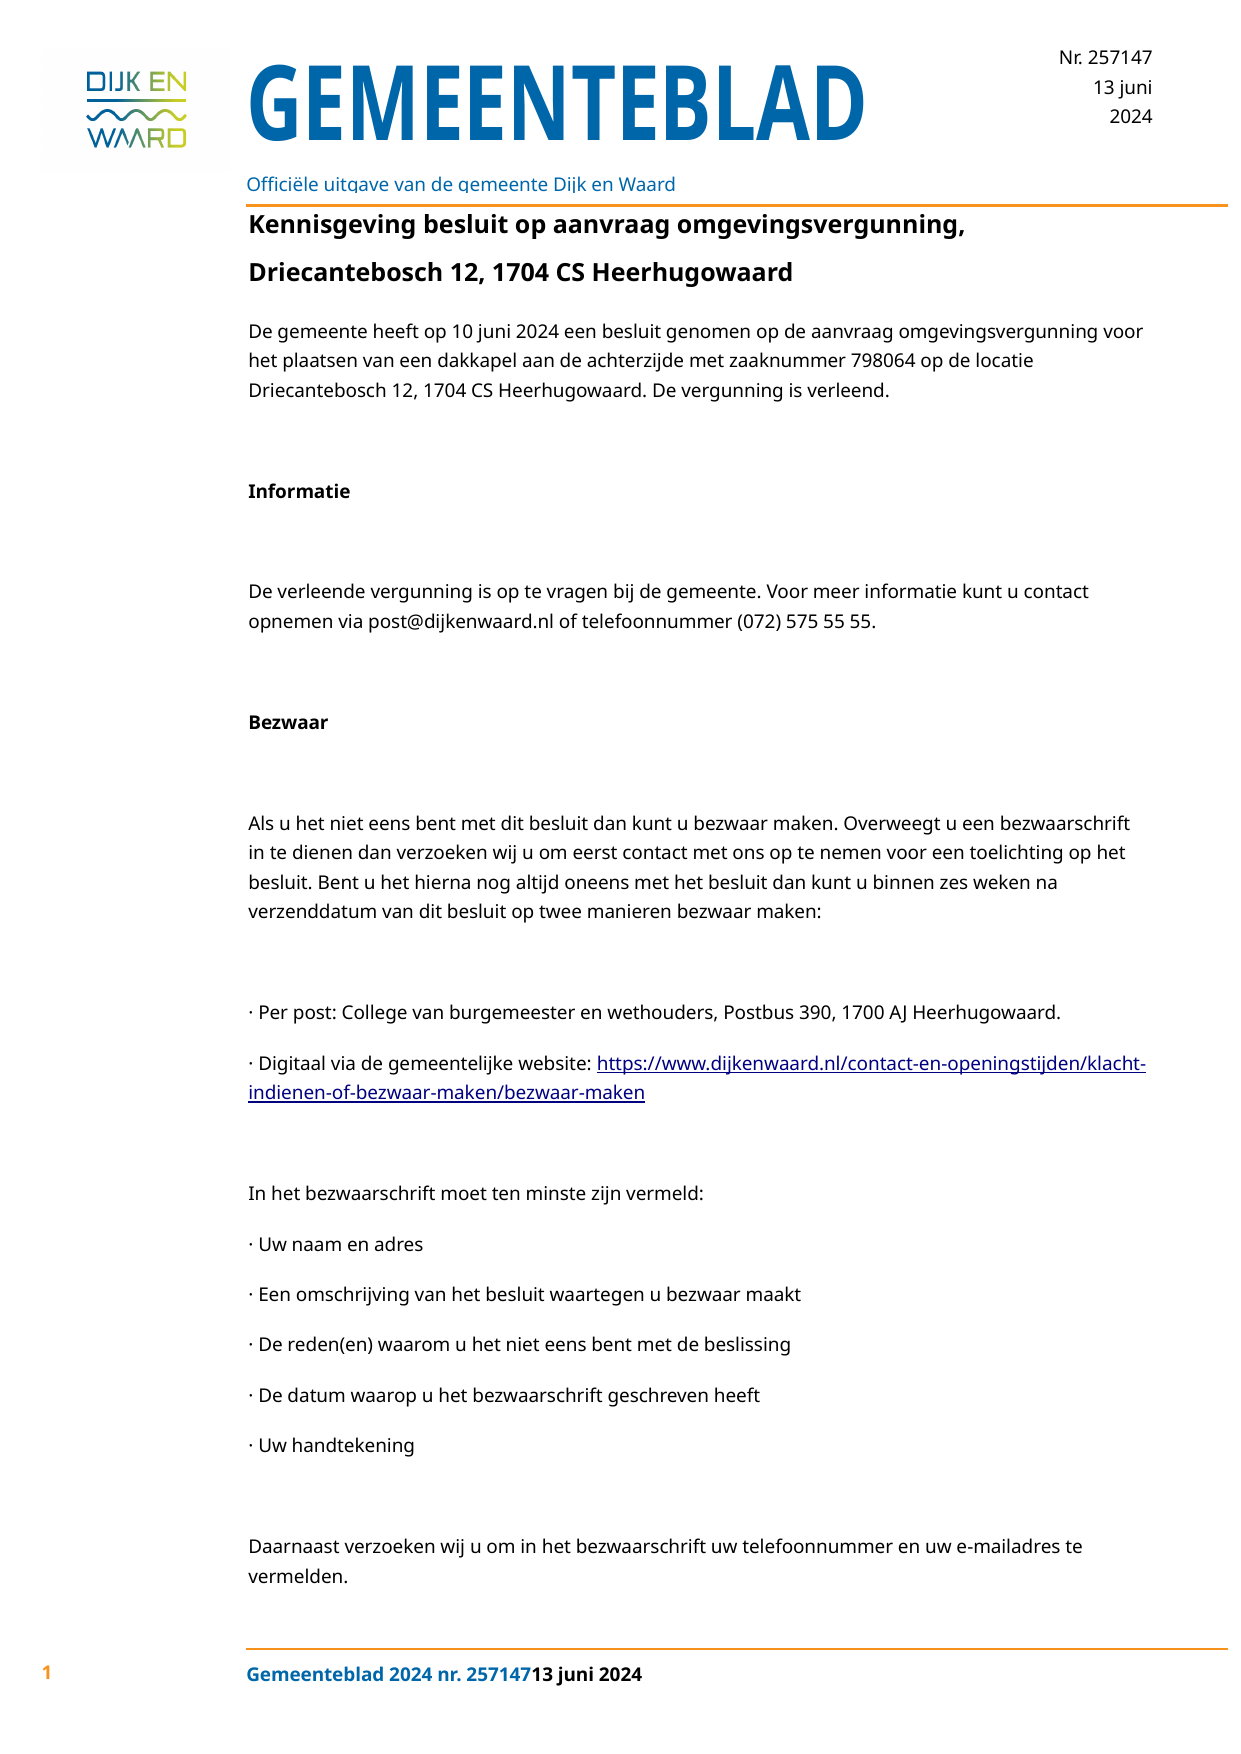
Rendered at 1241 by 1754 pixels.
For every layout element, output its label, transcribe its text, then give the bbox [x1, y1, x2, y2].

text Informatie [248, 478, 1152, 504]
text · Een omschrijving van het besluit waartegen u bezwaar maakt [248, 1281, 1152, 1307]
text Als u het niet eens bent met dit besluit dan kunt u bezwaar maken. Overweegt u een bezwaarschrift in te dienen dan verzoeken wij u om eerst contact met ons op te nemen voor een toelichting op het besluit. Bent u het hierna nog altijd oneens met het besluit dan kunt u binnen zes weken na verzenddatum van dit besluit op twee manieren bezwaar maken: [248, 810, 1152, 924]
text De gemeente heeft op 10 juni 2024 een besluit genomen op de aanvraag omgevingsvergunning voor het plaatsen van een dakkapel aan de achterzijde met zaaknummer 798064 op de locatie Driecantebosch 12, 1704 CS Heerhugowaard. De vergunning is verleend. [248, 318, 1152, 403]
text In het bezwaarschrift moet ten minste zijn vermeld: [248, 1180, 1152, 1206]
text De verleende vergunning is op te vragen bij de gemeente. Voor meer informatie kunt u contact opnemen via post@dijkenwaard.nl of telefoonnummer (072) 575 55 55. [248, 579, 1152, 634]
picture [41, 47, 231, 172]
text · Uw handtekening [248, 1432, 1152, 1458]
text Daarnaast verzoeken wij u om in het bezwaarschrift uw telefoonnummer en uw e-mailadres te vermelden. [248, 1533, 1152, 1589]
text · De reden(en) waarom u het niet eens bent met de beslissing [248, 1332, 1152, 1357]
text Kennisgeving besluit op aanvraag omgevingsvergunning, Driecantebosch 12, 1704 CS Heerhugowaard [248, 207, 1152, 288]
text · Uw naam en adres [248, 1231, 1152, 1257]
text · Per post: College van burgemeester en wethouders, Postbus 390, 1700 AJ Heerhugowaard. [248, 999, 1152, 1025]
text Bezwaar [248, 709, 1152, 735]
text · De datum waarop u het bezwaarschrift geschreven heeft [248, 1382, 1152, 1408]
text · Digitaal via de gemeentelijke website: https://www.dijkenwaard.nl/contact-en-openingstijden/klacht-indienen-of-bezwaar-maken/bezwaar-maken [248, 1050, 1152, 1105]
